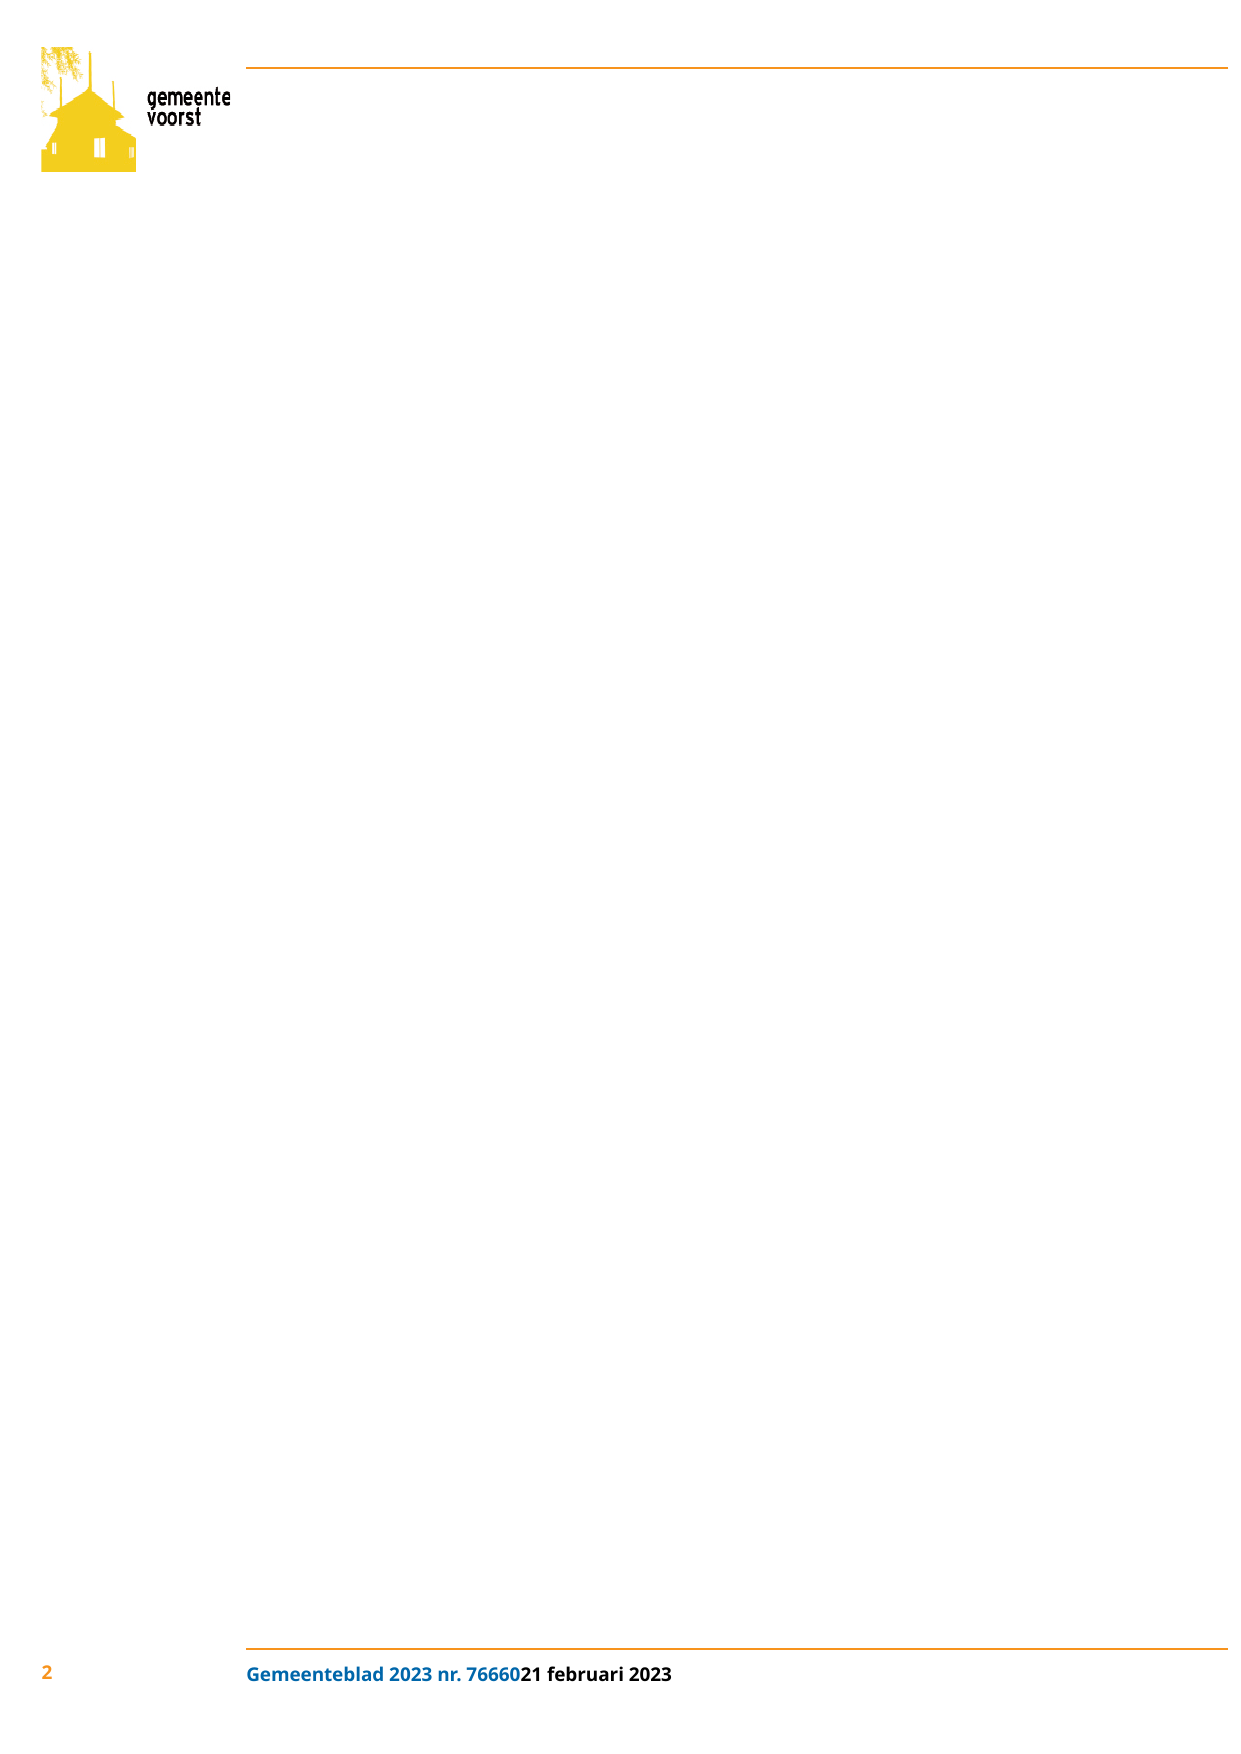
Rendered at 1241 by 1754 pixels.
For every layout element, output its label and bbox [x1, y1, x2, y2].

picture [41, 47, 231, 172]
